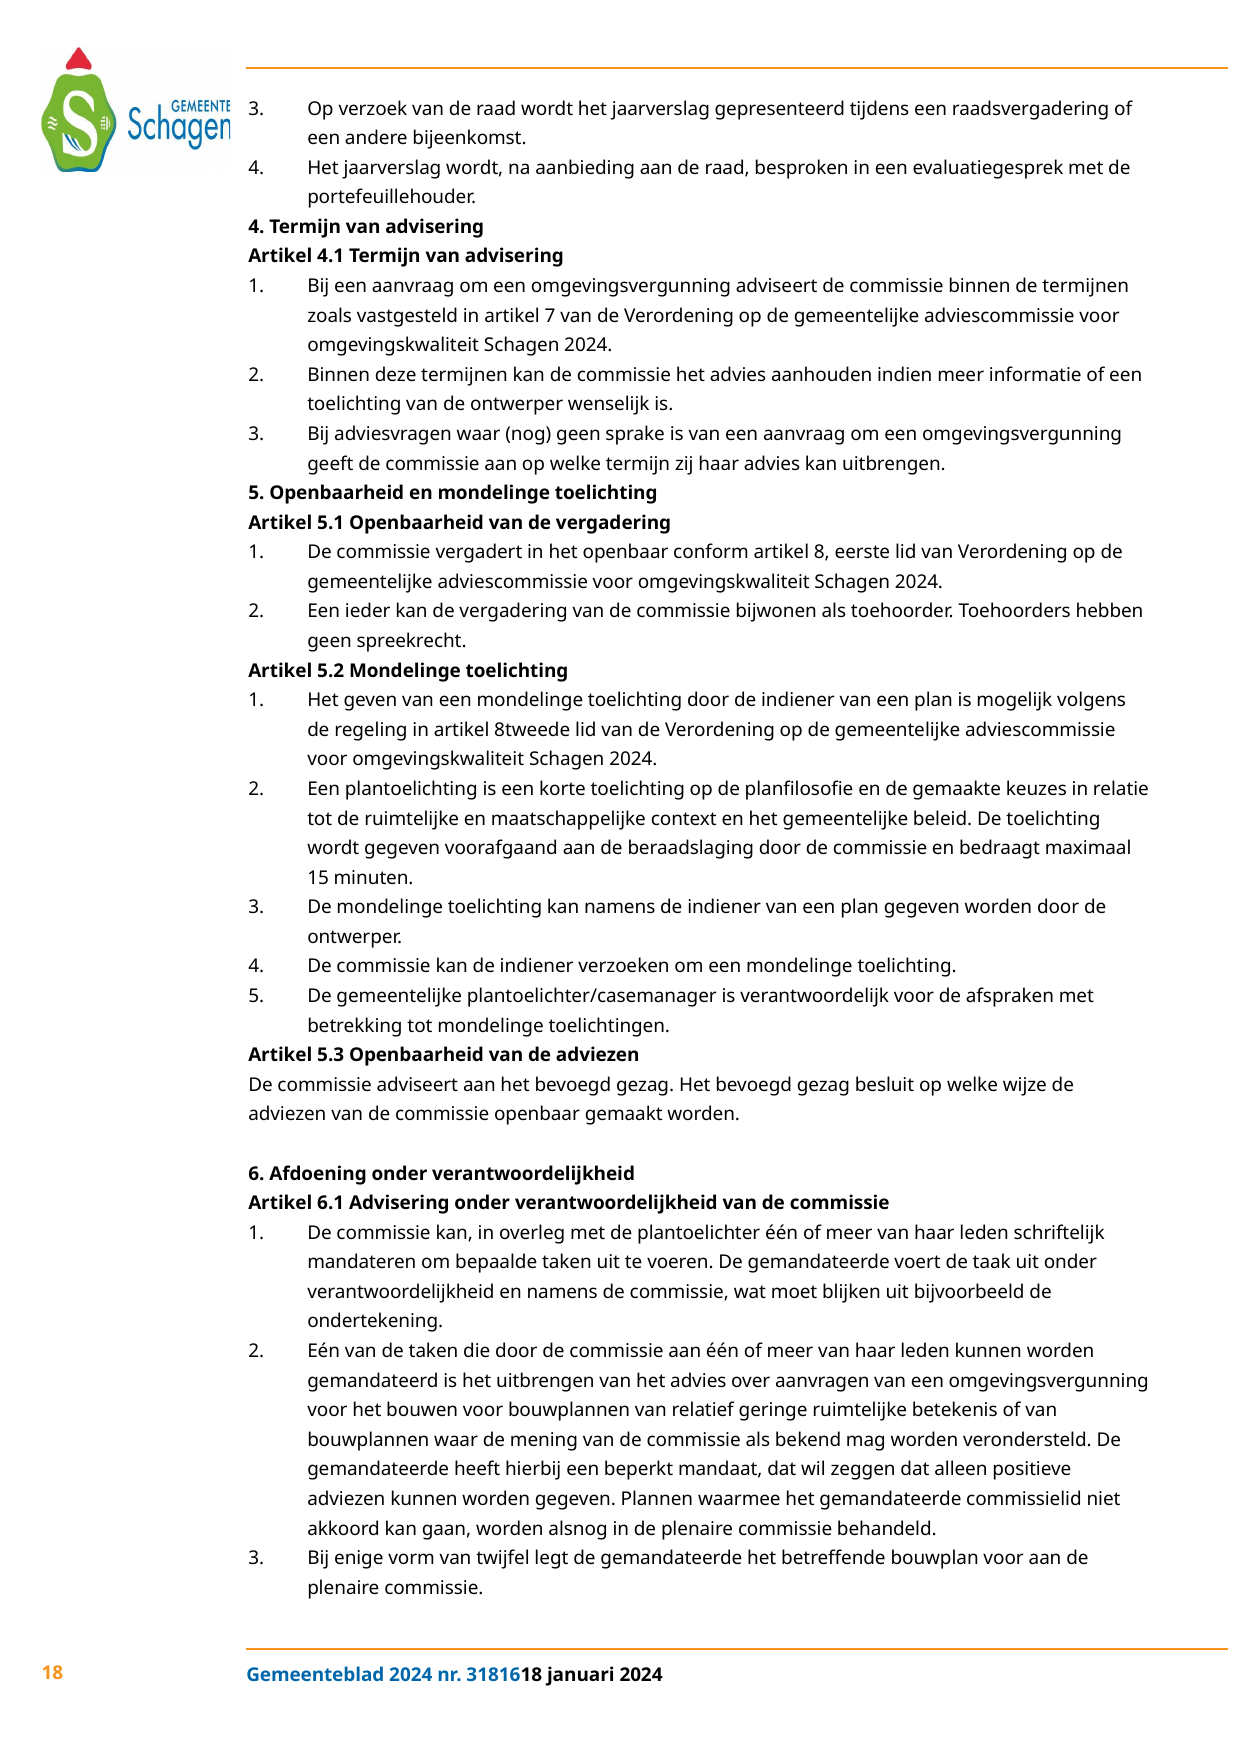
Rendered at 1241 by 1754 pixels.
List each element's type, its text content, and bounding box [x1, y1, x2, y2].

text Artikel 5.1 Openbaarheid van de vergadering [248, 509, 1152, 535]
text 6. Afdoening onder verantwoordelijkheid [248, 1160, 1152, 1186]
text Artikel 4.1 Termijn van advisering [248, 243, 1152, 268]
list De commissie vergadert in het openbaar conform artikel 8, eerste lid van Verordening op de gemeentelijke adviescommissie voor omgevingskwaliteit Schagen 2024. [248, 538, 1152, 594]
text De commissie adviseert aan het bevoegd gezag. Het bevoegd gezag besluit op welke wijze de adviezen van de commissie openbaar gemaakt worden. [248, 1071, 1152, 1126]
list De commissie kan de indiener verzoeken om een mondelinge toelichting. [248, 953, 1152, 978]
list Het geven van een mondelinge toelichting door de indiener van een plan is mogelijk volgens de regeling in artikel 8tweede lid van de Verordening op de gemeentelijke adviescommissie voor omgevingskwaliteit Schagen 2024. [248, 686, 1152, 771]
text Artikel 6.1 Advisering onder verantwoordelijkheid van de commissie [248, 1189, 1152, 1215]
list Binnen deze termijnen kan de commissie het advies aanhouden indien meer informatie of een toelichting van de ontwerper wenselijk is. [248, 361, 1152, 416]
list Een ieder kan de vergadering van de commissie bijwonen als toehoorder. Toehoorders hebben geen spreekrecht. [248, 598, 1152, 653]
text Artikel 5.3 Openbaarheid van de adviezen [248, 1041, 1152, 1067]
list De commissie kan, in overleg met de plantoelichter één of meer van haar leden schriftelijk mandateren om bepaalde taken uit te voeren. De gemandateerde voert de taak uit onder verantwoordelijkheid en namens de commissie, wat moet blijken uit bijvoorbeeld de ondertekening. [248, 1219, 1152, 1333]
list Op verzoek van de raad wordt het jaarverslag gepresenteerd tijdens een raadsvergadering of een andere bijeenkomst. [248, 95, 1152, 150]
list Een plantoelichting is een korte toelichting op de planfilosofie en de gemaakte keuzes in relatie tot de ruimtelijke en maatschappelijke context en het gemeentelijke beleid. De toelichting wordt gegeven voorafgaand aan de beraadslaging door de commissie en bedraagt maximaal 15 minuten. [248, 775, 1152, 890]
list Bij een aanvraag om een omgevingsvergunning adviseert de commissie binnen de termijnen zoals vastgesteld in artikel 7 van de Verordening op de gemeentelijke adviescommissie voor omgevingskwaliteit Schagen 2024. [248, 272, 1152, 357]
list Het jaarverslag wordt, na aanbieding aan de raad, besproken in een evaluatiegesprek met de portefeuillehouder. [248, 154, 1152, 209]
list Bij adviesvragen waar (nog) geen sprake is van een aanvraag om een omgevingsvergunning geeft de commissie aan op welke termijn zij haar advies kan uitbrengen. [248, 420, 1152, 476]
list De mondelinge toelichting kan namens de indiener van een plan gegeven worden door de ontwerper. [248, 893, 1152, 949]
picture [41, 47, 231, 172]
list Eén van de taken die door de commissie aan één of meer van haar leden kunnen worden gemandateerd is het uitbrengen van het advies over aanvragen van een omgevingsvergunning voor het bouwen voor bouwplannen van relatief geringe ruimtelijke betekenis of van bouwplannen waar de mening van de commissie als bekend mag worden verondersteld. De gemandateerde heeft hierbij een beperkt mandaat, dat wil zeggen dat alleen positieve adviezen kunnen worden gegeven. Plannen waarmee het gemandateerde commissielid niet akkoord kan gaan, worden alsnog in de plenaire commissie behandeld. [248, 1337, 1152, 1541]
text Artikel 5.2 Mondelinge toelichting [248, 657, 1152, 683]
list De gemeentelijke plantoelichter/casemanager is verantwoordelijk voor de afspraken met betrekking tot mondelinge toelichtingen. [248, 982, 1152, 1038]
list Bij enige vorm van twijfel legt de gemandateerde het betreffende bouwplan voor aan de plenaire commissie. [248, 1544, 1152, 1600]
text 4. Termijn van advisering [248, 213, 1152, 239]
text 5. Openbaarheid en mondelinge toelichting [248, 479, 1152, 505]
